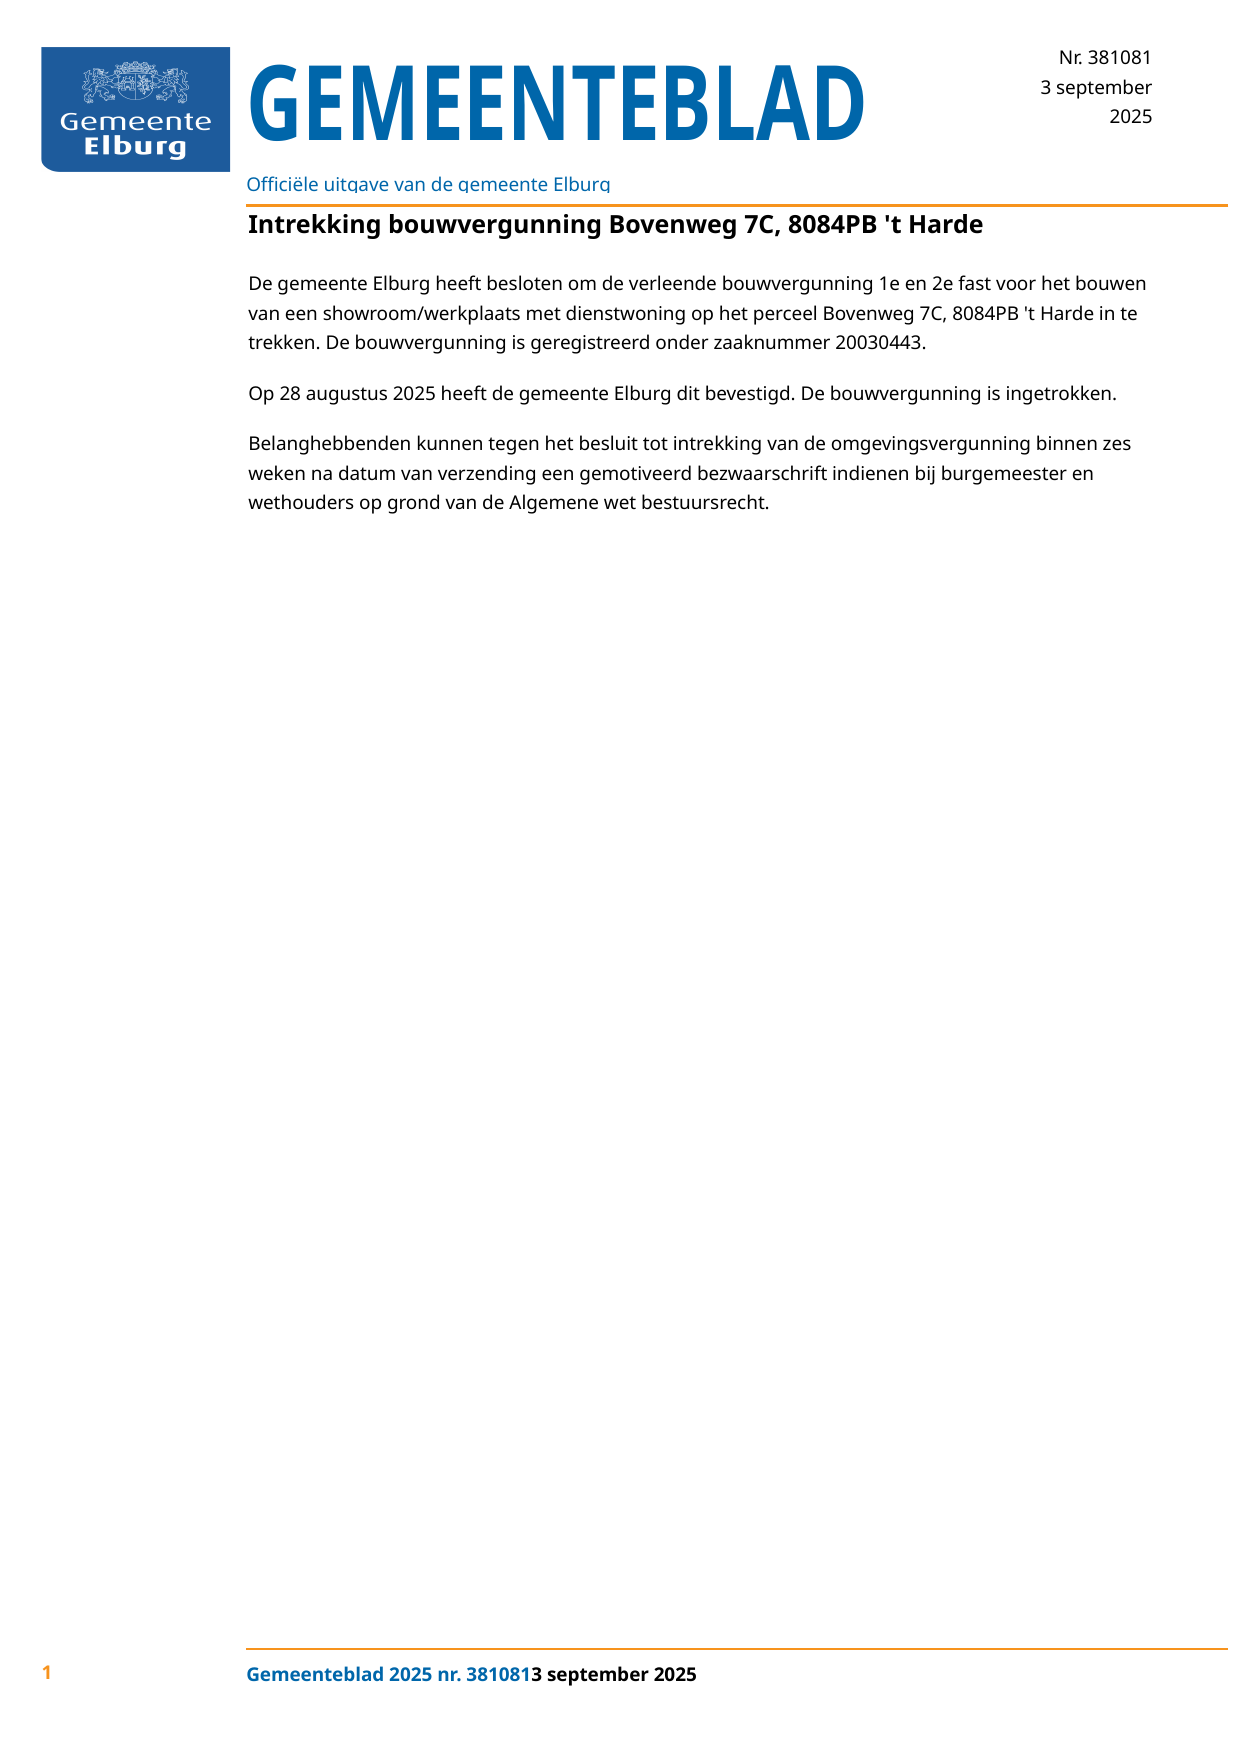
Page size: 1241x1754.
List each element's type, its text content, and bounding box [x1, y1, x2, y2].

text Op 28 augustus 2025 heeft de gemeente Elburg dit bevestigd. De bouwvergunning is ingetrokken. [248, 380, 1152, 406]
picture [41, 47, 231, 172]
text Intrekking bouwvergunning Bovenweg 7C, 8084PB 't Harde [248, 207, 1152, 241]
text De gemeente Elburg heeft besloten om de verleende bouwvergunning 1e en 2e fast voor het bouwen van een showroom/werkplaats met dienstwoning op het perceel Bovenweg 7C, 8084PB 't Harde in te trekken. De bouwvergunning is geregistreerd onder zaaknummer 20030443. [248, 270, 1152, 355]
text Belanghebbenden kunnen tegen het besluit tot intrekking van de omgevingsvergunning binnen zes weken na datum van verzending een gemotiveerd bezwaarschrift indienen bij burgemeester en wethouders op grond van de Algemene wet bestuursrecht. [248, 430, 1152, 515]
